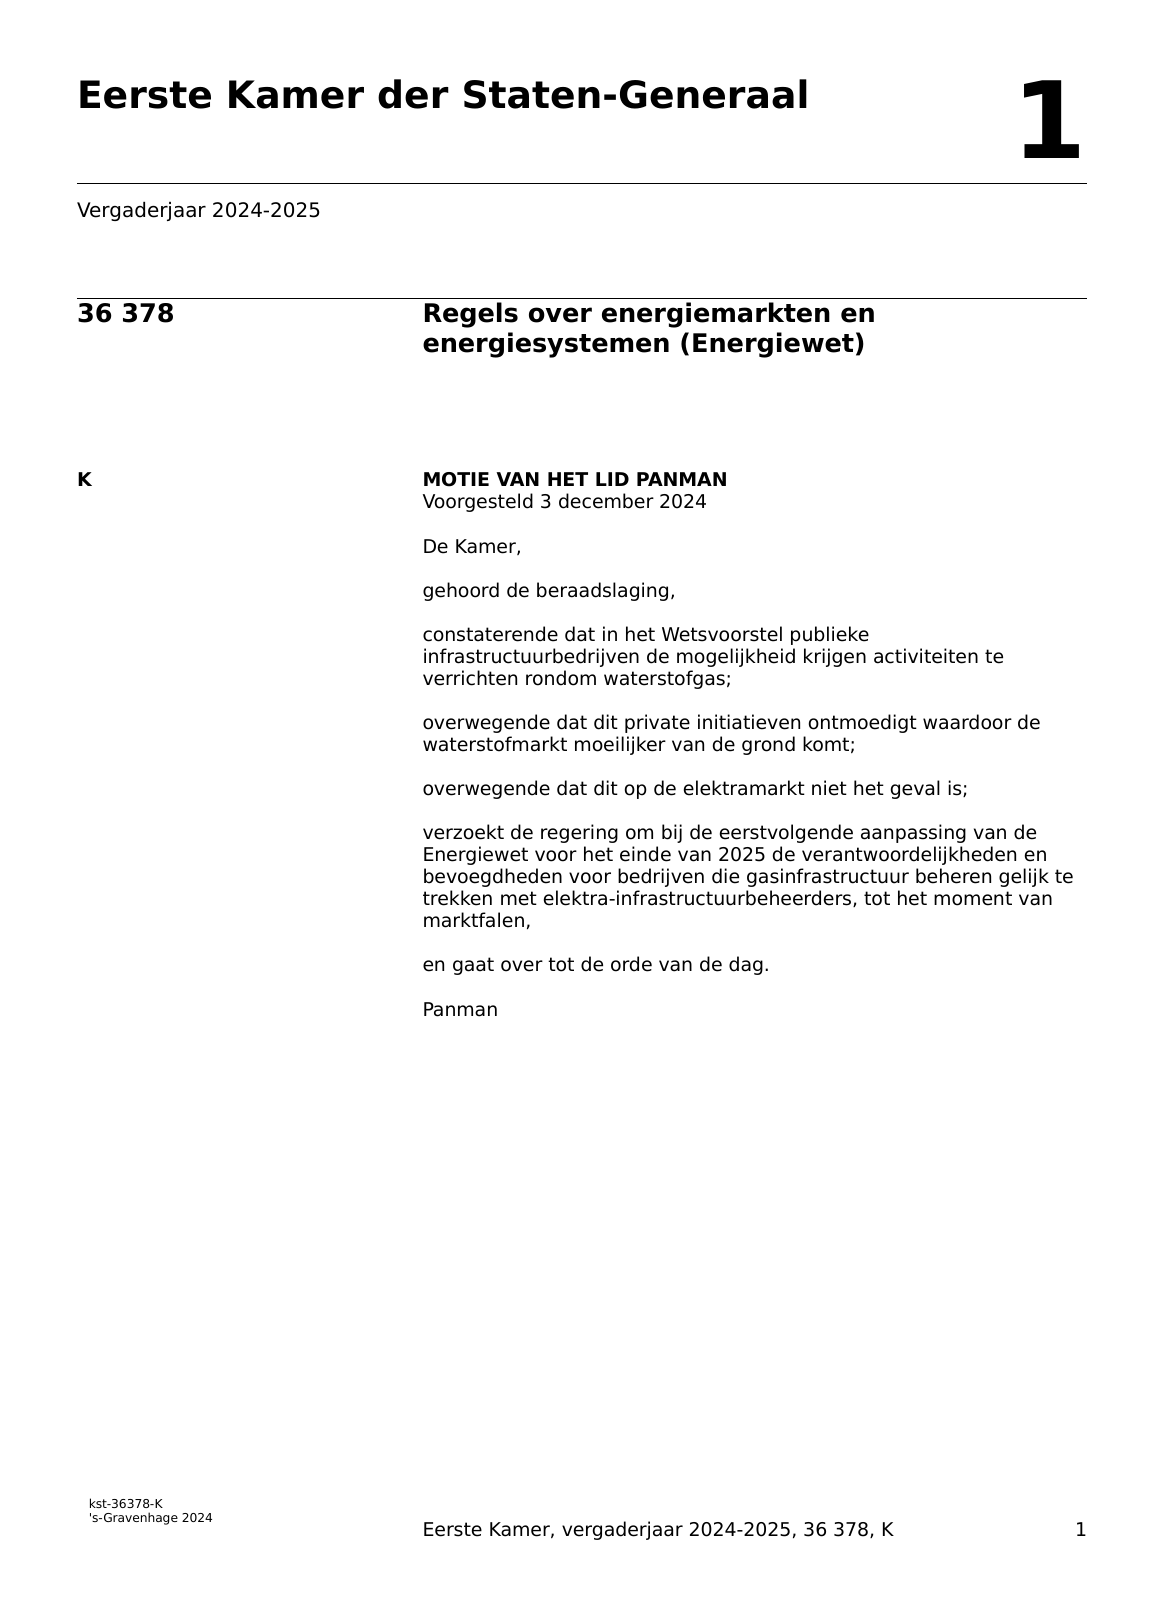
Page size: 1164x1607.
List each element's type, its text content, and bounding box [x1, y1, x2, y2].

table_header 1 [886, 59, 1087, 183]
text constaterende dat in het Wetsvoorstel publieke infrastructuurbedrijven de mogelijkheid krijgen activiteiten te verrichten rondom waterstofgas; [422, 624, 1087, 690]
text De Kamer, [422, 536, 1087, 557]
table_cell Vergaderjaar 2024-2025 [77, 184, 1087, 298]
text kst-36378-K [88, 1497, 323, 1511]
subtitle 36 378 Regels over energiemarkten en energiesystemen (Energiewet) [77, 299, 1087, 358]
table_header Eerste Kamer der Staten-Generaal [77, 59, 886, 183]
text Voorgesteld 3 december 2024 [422, 491, 1087, 513]
subtitle K MOTIE VAN HET LID PANMAN [77, 469, 1087, 491]
text en gaat over tot de orde van de dag. [422, 954, 1087, 976]
text Panman [422, 998, 1087, 1021]
text overwegende dat dit op de elektramarkt niet het geval is; [422, 778, 1087, 800]
text overwegende dat dit private initiatieven ontmoedigt waardoor de waterstofmarkt moeilijker van de grond komt; [422, 712, 1087, 756]
text gehoord de beraadslaging, [422, 580, 1087, 602]
text verzoekt de regering om bij de eerstvolgende aanpassing van de Energiewet voor het einde van 2025 de verantwoordelijkheden en bevoegdheden voor bedrijven die gasinfrastructuur beheren gelijk te trekken met elektra-infrastructuurbeheerders, tot het moment van marktfalen, [422, 822, 1087, 932]
text 's-Gravenhage 2024 [88, 1511, 323, 1525]
